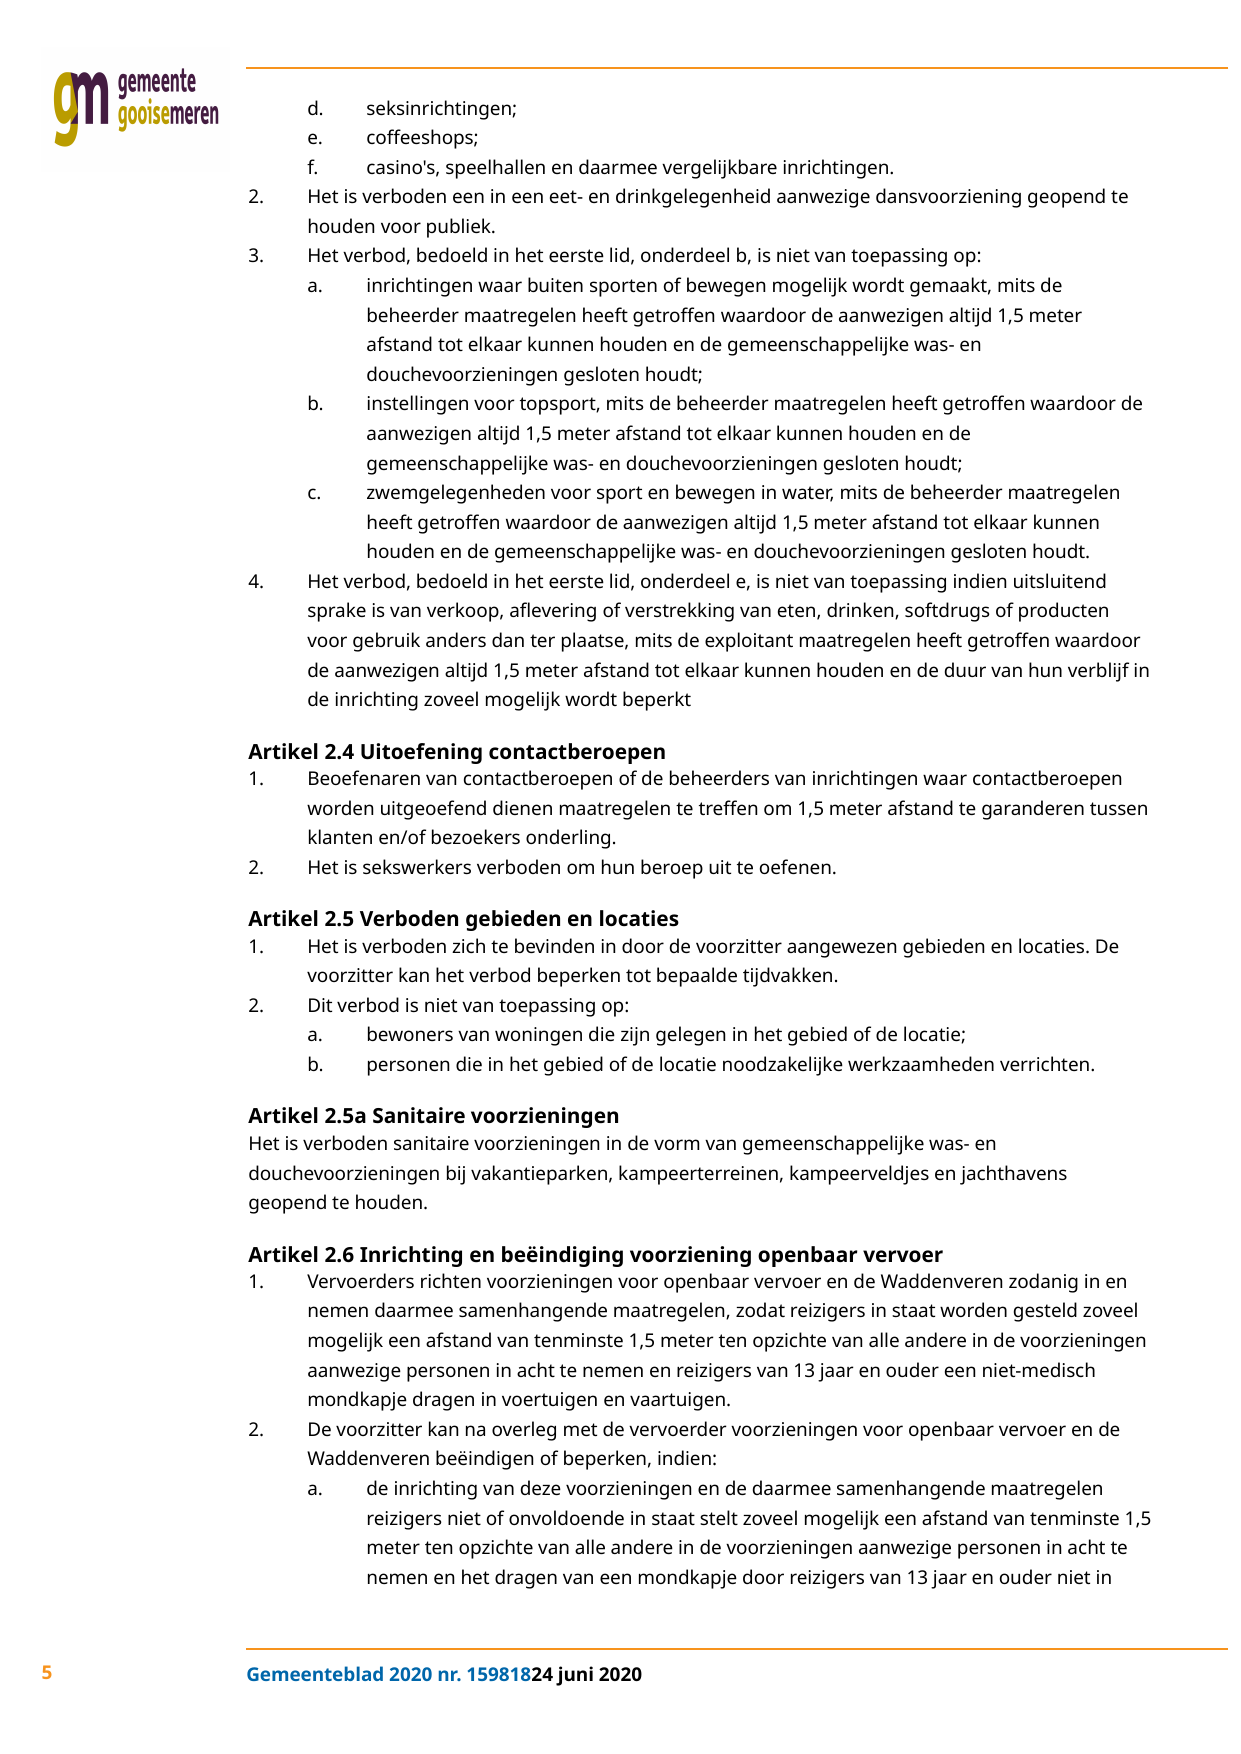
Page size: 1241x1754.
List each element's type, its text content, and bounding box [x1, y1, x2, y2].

list bewoners van woningen die zijn gelegen in het gebied of de locatie; [307, 1022, 1152, 1047]
list Het is sekswerkers verboden om hun beroep uit te oefenen. [248, 854, 1152, 880]
picture [41, 47, 231, 172]
list Vervoerders richten voorzieningen voor openbaar vervoer en de Waddenveren zodanig in en nemen daarmee samenhangende maatregelen, zodat reizigers in staat worden gesteld zoveel mogelijk een afstand van tenminste 1,5 meter ten opzichte van alle andere in de voorzieningen aanwezige personen in acht te nemen en reizigers van 13 jaar en ouder een niet-medisch mondkapje dragen in voertuigen en vaartuigen. [248, 1268, 1152, 1412]
list Beoefenaren van contactberoepen of de beheerders van inrichtingen waar contactberoepen worden uitgeoefend dienen maatregelen te treffen om 1,5 meter afstand te garanderen tussen klanten en/of bezoekers onderling. [248, 765, 1152, 850]
list personen die in het gebied of de locatie noodzakelijke werkzaamheden verrichten. [307, 1051, 1152, 1077]
text Artikel 2.5 Verboden gebieden en locaties [248, 904, 1152, 933]
list Het is verboden een in een eet- en drinkgelegenheid aanwezige dansvoorziening geopend te houden voor publiek. [248, 183, 1152, 239]
list casino's, speelhallen en daarmee vergelijkbare inrichtingen. [307, 154, 1152, 180]
text Artikel 2.6 Inrichting en beëindiging voorziening openbaar vervoer [248, 1240, 1152, 1268]
list De voorzitter kan na overleg met de vervoerder voorzieningen voor openbaar vervoer en de Waddenveren beëindigen of beperken, indien: [248, 1416, 1152, 1471]
list instellingen voor topsport, mits de beheerder maatregelen heeft getroffen waardoor de aanwezigen altijd 1,5 meter afstand tot elkaar kunnen houden en de gemeenschappelijke was- en douchevoorzieningen gesloten houdt; [307, 391, 1152, 476]
list zwemgelegenheden voor sport en bewegen in water, mits de beheerder maatregelen heeft getroffen waardoor de aanwezigen altijd 1,5 meter afstand tot elkaar kunnen houden en de gemeenschappelijke was- en douchevoorzieningen gesloten houdt. [307, 479, 1152, 564]
list Het verbod, bedoeld in het eerste lid, onderdeel b, is niet van toepassing op: [248, 243, 1152, 268]
list inrichtingen waar buiten sporten of bewegen mogelijk wordt gemaakt, mits de beheerder maatregelen heeft getroffen waardoor de aanwezigen altijd 1,5 meter afstand tot elkaar kunnen houden en de gemeenschappelijke was- en douchevoorzieningen gesloten houdt; [307, 272, 1152, 387]
list Dit verbod is niet van toepassing op: [248, 992, 1152, 1018]
list Het verbod, bedoeld in het eerste lid, onderdeel e, is niet van toepassing indien uitsluitend sprake is van verkoop, aflevering of verstrekking van eten, drinken, softdrugs of producten voor gebruik anders dan ter plaatse, mits de exploitant maatregelen heeft getroffen waardoor de aanwezigen altijd 1,5 meter afstand tot elkaar kunnen houden en de duur van hun verblijf in de inrichting zoveel mogelijk wordt beperkt [248, 568, 1152, 712]
list seksinrichtingen; [307, 95, 1152, 121]
list Het is verboden zich te bevinden in door de voorzitter aangewezen gebieden en locaties. De voorzitter kan het verbod beperken tot bepaalde tijdvakken. [248, 933, 1152, 988]
list de inrichting van deze voorzieningen en de daarmee samenhangende maatregelen reizigers niet of onvoldoende in staat stelt zoveel mogelijk een afstand van tenminste 1,5 meter ten opzichte van alle andere in de voorzieningen aanwezige personen in acht te nemen en het dragen van een mondkapje door reizigers van 13 jaar en ouder niet in [307, 1475, 1152, 1590]
text Artikel 2.4 Uitoefening contactberoepen [248, 737, 1152, 765]
text Artikel 2.5a Sanitaire voorzieningen [248, 1102, 1152, 1130]
list coffeeshops; [307, 124, 1152, 150]
text Het is verboden sanitaire voorzieningen in de vorm van gemeenschappelijke was- en douchevoorzieningen bij vakantieparken, kampeerterreinen, kampeerveldjes en jachthavens geopend te houden. [248, 1130, 1152, 1215]
